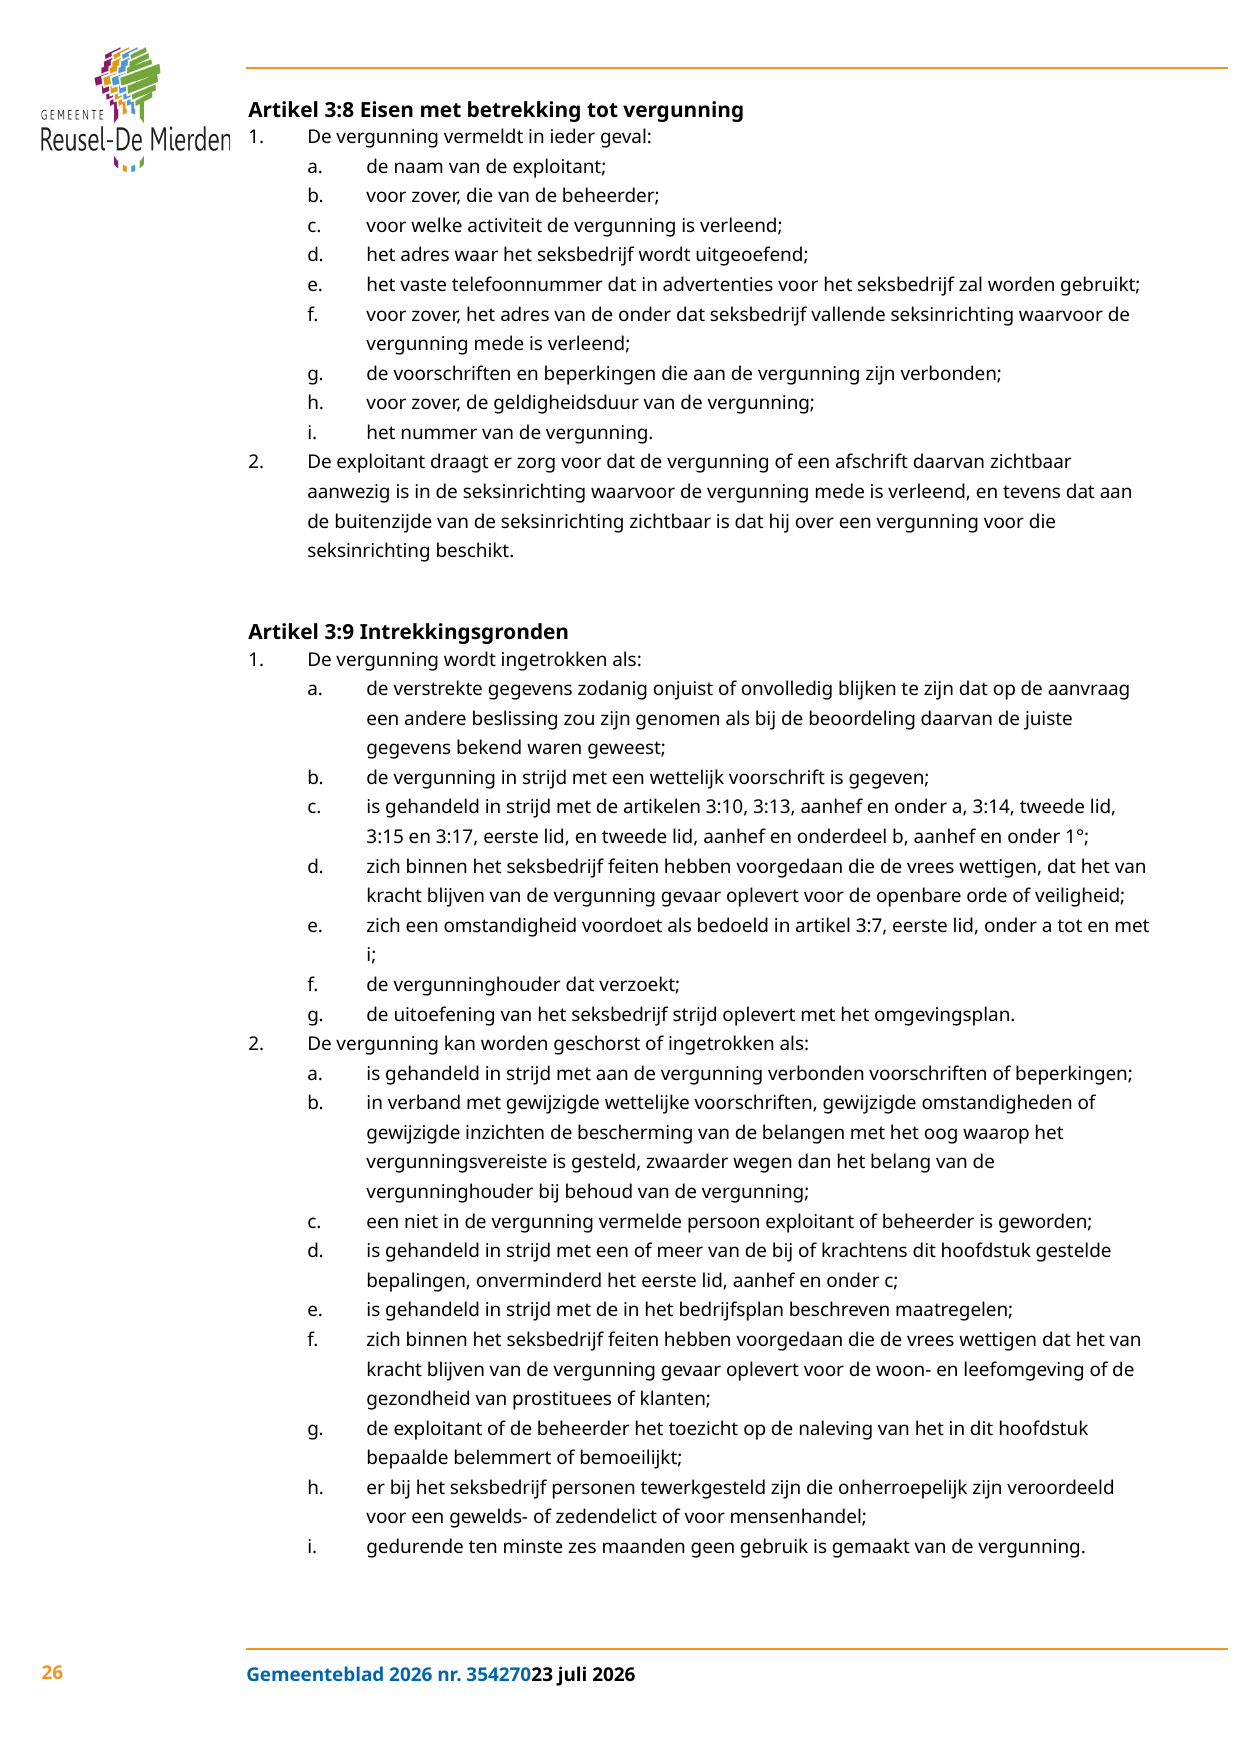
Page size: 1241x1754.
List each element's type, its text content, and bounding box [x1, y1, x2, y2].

list voor zover, het adres van de onder dat seksbedrijf vallende seksinrichting waarvoor de vergunning mede is verleend; [307, 301, 1152, 356]
list voor welke activiteit de vergunning is verleend; [307, 212, 1152, 238]
list in verband met gewijzigde wettelijke voorschriften, gewijzigde omstandigheden of gewijzigde inzichten de bescherming van de belangen met het oog waarop het vergunningsvereiste is gesteld, zwaarder wegen dan het belang van de vergunninghouder bij behoud van de vergunning; [307, 1089, 1152, 1204]
list de verstrekte gegevens zodanig onjuist of onvolledig blijken te zijn dat op de aanvraag een andere beslissing zou zijn genomen als bij de beoordeling daarvan de juiste gegevens bekend waren geweest; [307, 675, 1152, 760]
list het nummer van de vergunning. [307, 419, 1152, 445]
list het vaste telefoonnummer dat in advertenties voor het seksbedrijf zal worden gebruikt; [307, 271, 1152, 297]
list is gehandeld in strijd met een of meer van de bij of krachtens dit hoofdstuk gestelde bepalingen, onverminderd het eerste lid, aanhef en onder c; [307, 1237, 1152, 1293]
list De vergunning vermeldt in ieder geval: [248, 123, 1152, 149]
list De exploitant draagt er zorg voor dat de vergunning of een afschrift daarvan zichtbaar aanwezig is in de seksinrichting waarvoor de vergunning mede is verleend, en tevens dat aan de buitenzijde van de seksinrichting zichtbaar is dat hij over een vergunning voor die seksinrichting beschikt. [248, 449, 1152, 563]
list de vergunninghouder dat verzoekt; [307, 971, 1152, 997]
list voor zover, die van de beheerder; [307, 182, 1152, 208]
list zich een omstandigheid voordoet als bedoeld in artikel 3:7, eerste lid, onder a tot en met i; [307, 912, 1152, 967]
list het adres waar het seksbedrijf wordt uitgeoefend; [307, 242, 1152, 267]
list zich binnen het seksbedrijf feiten hebben voorgedaan die de vrees wettigen, dat het van kracht blijven van de vergunning gevaar oplevert voor de openbare orde of veiligheid; [307, 853, 1152, 908]
list de naam van de exploitant; [307, 153, 1152, 178]
list er bij het seksbedrijf personen tewerkgesteld zijn die onherroepelijk zijn veroordeeld voor een gewelds- of zedendelict of voor mensenhandel; [307, 1474, 1152, 1529]
list de exploitant of de beheerder het toezicht op de naleving van het in dit hoofdstuk bepaalde belemmert of bemoeilijkt; [307, 1415, 1152, 1470]
list de uitoefening van het seksbedrijf strijd oplevert met het omgevingsplan. [307, 1001, 1152, 1027]
list een niet in de vergunning vermelde persoon exploitant of beheerder is geworden; [307, 1208, 1152, 1234]
list De vergunning kan worden geschorst of ingetrokken als: [248, 1030, 1152, 1056]
list De vergunning wordt ingetrokken als: [248, 646, 1152, 672]
text Artikel 3:9 Intrekkingsgronden [248, 617, 1152, 646]
list voor zover, de geldigheidsduur van de vergunning; [307, 389, 1152, 415]
list is gehandeld in strijd met de in het bedrijfsplan beschreven maatregelen; [307, 1297, 1152, 1322]
list is gehandeld in strijd met aan de vergunning verbonden voorschriften of beperkingen; [307, 1060, 1152, 1086]
picture [41, 47, 231, 172]
list zich binnen het seksbedrijf feiten hebben voorgedaan die de vrees wettigen dat het van kracht blijven van de vergunning gevaar oplevert voor de woon- en leefomgeving of de gezondheid van prostituees of klanten; [307, 1326, 1152, 1411]
list de voorschriften en beperkingen die aan de vergunning zijn verbonden; [307, 360, 1152, 386]
text Artikel 3:8 Eisen met betrekking tot vergunning [248, 95, 1152, 123]
list gedurende ten minste zes maanden geen gebruik is gemaakt van de vergunning. [307, 1533, 1152, 1559]
list de vergunning in strijd met een wettelijk voorschrift is gegeven; [307, 764, 1152, 790]
list is gehandeld in strijd met de artikelen 3:10, 3:13, aanhef en onder a, 3:14, tweede lid, 3:15 en 3:17, eerste lid, en tweede lid, aanhef en onderdeel b, aanhef en onder 1°; [307, 794, 1152, 849]
